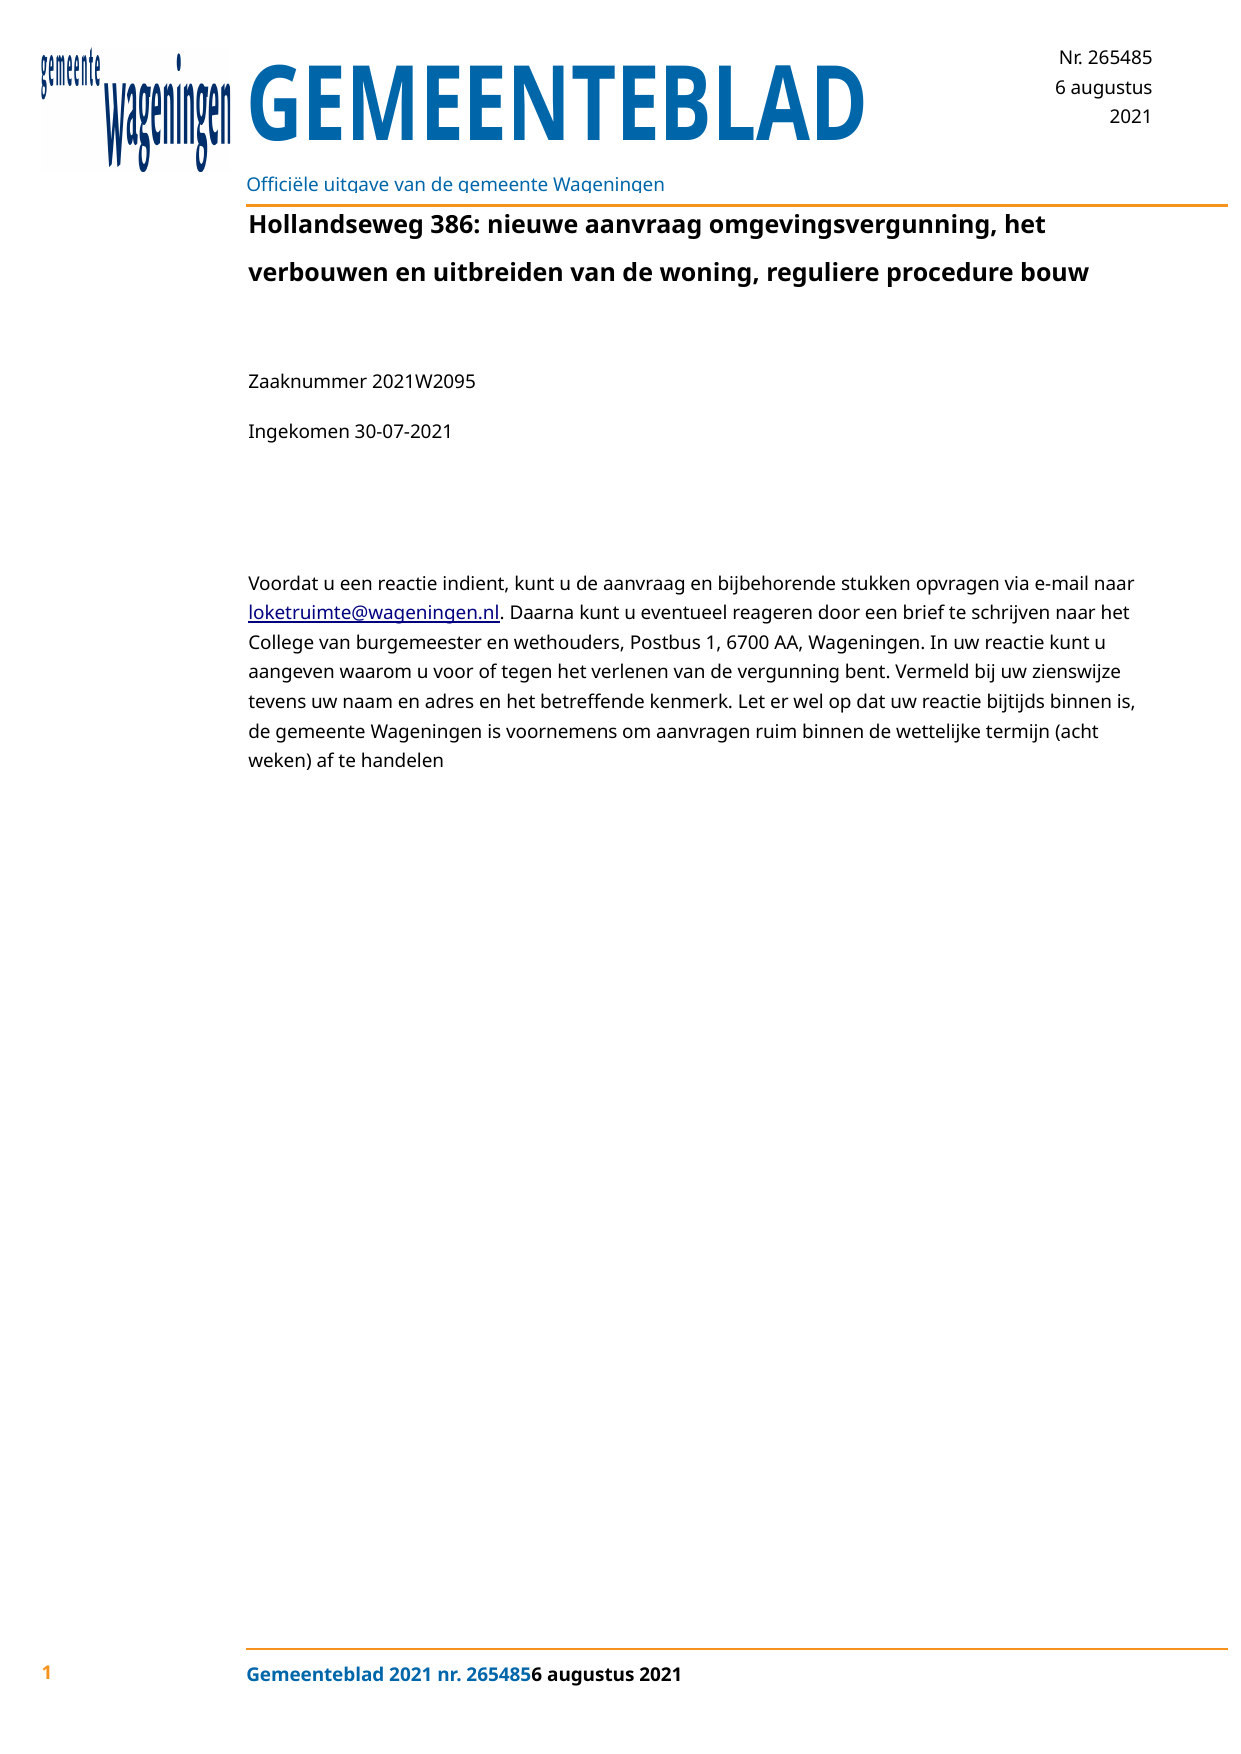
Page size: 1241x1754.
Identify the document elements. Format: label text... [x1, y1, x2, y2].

text Zaaknummer 2021W2095 [248, 368, 1152, 394]
text Ingekomen 30-07-2021 [248, 419, 1152, 444]
picture [41, 47, 231, 172]
text Voordat u een reactie indient, kunt u de aanvraag en bijbehorende stukken opvragen via e-mail naar loketruimte@wageningen.nl. Daarna kunt u eventueel reageren door een brief te schrijven naar het College van burgemeester en wethouders, Postbus 1, 6700 AA, Wageningen. In uw reactie kunt u aangeven waarom u voor of tegen het verlenen van de vergunning bent. Vermeld bij uw zienswijze tevens uw naam en adres en het betreffende kenmerk. Let er wel op dat uw reactie bijtijds binnen is, de gemeente Wageningen is voornemens om aanvragen ruim binnen de wettelijke termijn (acht weken) af te handelen [248, 570, 1152, 773]
text Hollandseweg 386: nieuwe aanvraag omgevingsvergunning, het verbouwen en uitbreiden van de woning, reguliere procedure bouw [248, 207, 1152, 288]
